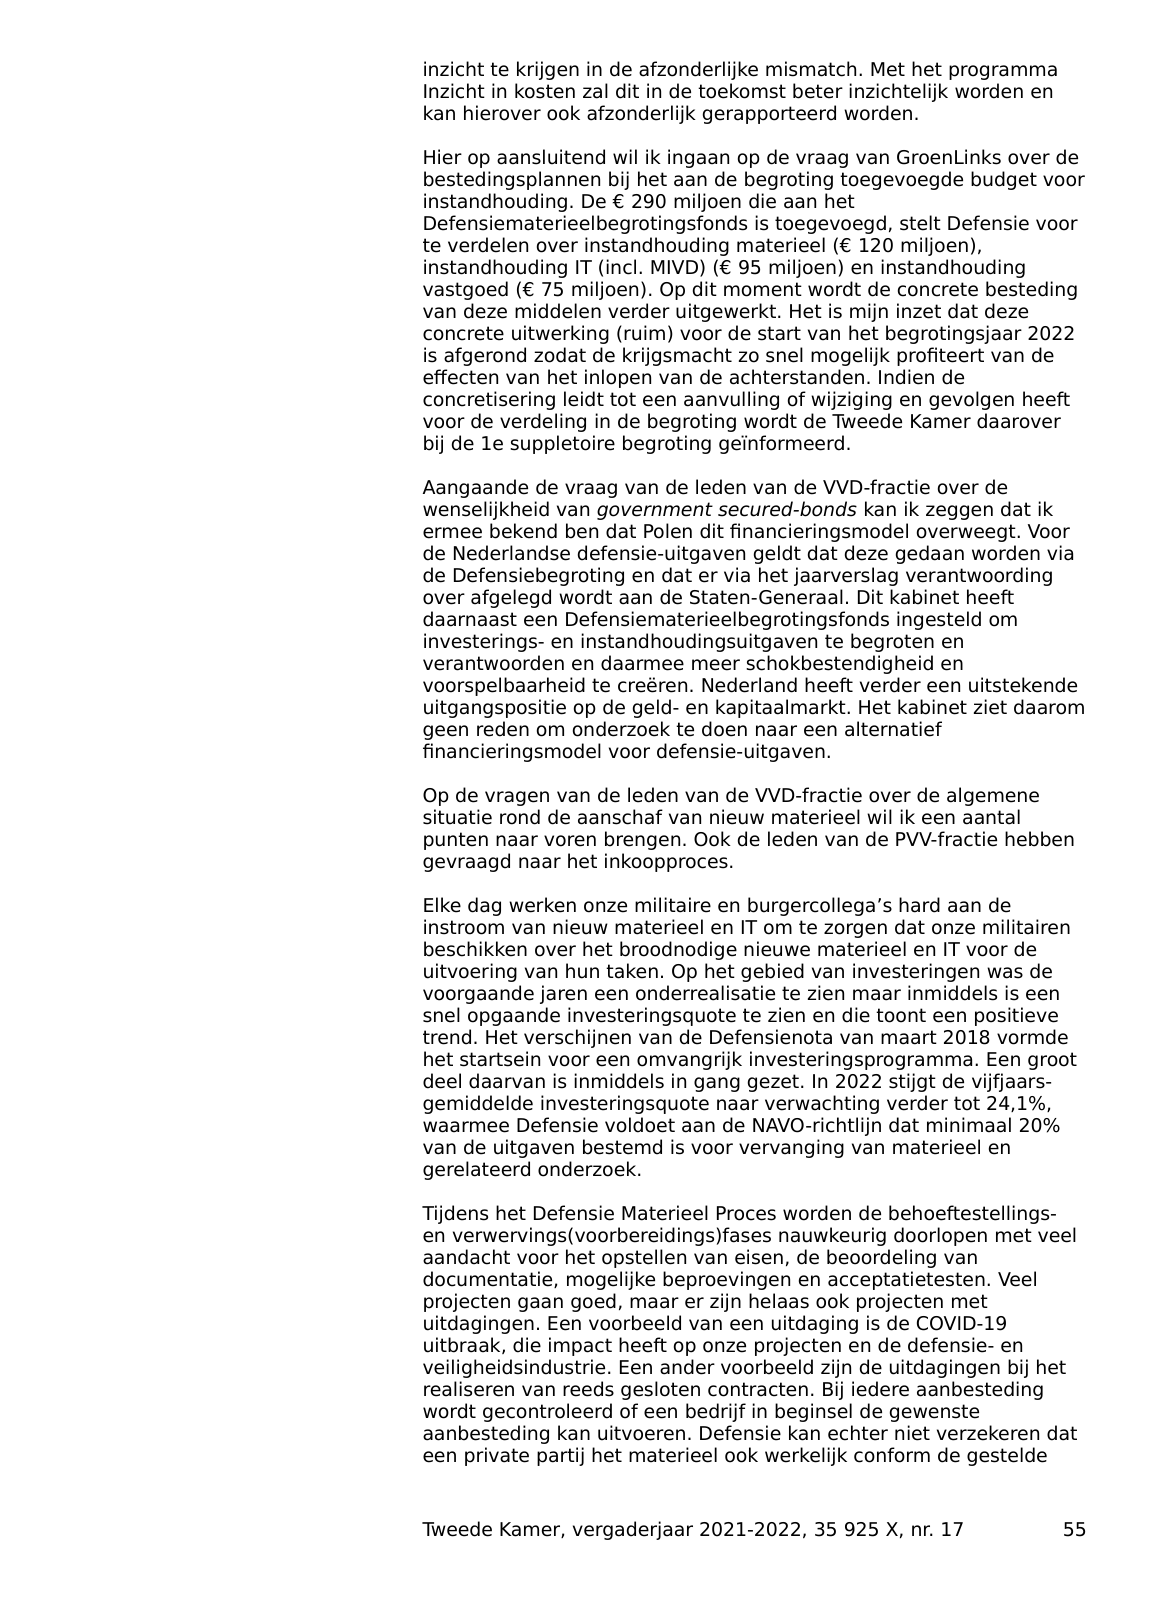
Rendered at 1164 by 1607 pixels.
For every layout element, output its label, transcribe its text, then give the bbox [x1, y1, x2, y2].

text Op de vragen van de leden van de VVD-fractie over de algemene situatie rond de aanschaf van nieuw materieel wil ik een aantal punten naar voren brengen. Ook de leden van de PVV-fractie hebben gevraagd naar het inkoopproces. [422, 785, 1087, 873]
text Aangaande de vraag van de leden van de VVD-fractie over de wenselijkheid van government secured-bonds kan ik zeggen dat ik ermee bekend ben dat Polen dit financieringsmodel overweegt. Voor de Nederlandse defensie-uitgaven geldt dat deze gedaan worden via de Defensiebegroting en dat er via het jaarverslag verantwoording over afgelegd wordt aan de Staten-Generaal. Dit kabinet heeft daarnaast een Defensiematerieelbegrotingsfonds ingesteld om investerings- en instandhoudingsuitgaven te begroten en verantwoorden en daarmee meer schokbestendigheid en voorspelbaarheid te creëren. Nederland heeft verder een uitstekende uitgangspositie op de geld- en kapitaalmarkt. Het kabinet ziet daarom geen reden om onderzoek te doen naar een alternatief financieringsmodel voor defensie-uitgaven. [422, 477, 1087, 763]
text inzicht te krijgen in de afzonderlijke mismatch. Met het programma Inzicht in kosten zal dit in de toekomst beter inzichtelijk worden en kan hierover ook afzonderlijk gerapporteerd worden. [422, 59, 1087, 125]
text Tijdens het Defensie Materieel Proces worden de behoeftestellings- en verwervings(voorbereidings)fases nauwkeurig doorlopen met veel aandacht voor het opstellen van eisen, de beoordeling van documentatie, mogelijke beproevingen en acceptatietesten. Veel projecten gaan goed, maar er zijn helaas ook projecten met uitdagingen. Een voorbeeld van een uitdaging is de COVID-19 uitbraak, die impact heeft op onze projecten en de defensie- en veiligheidsindustrie. Een ander voorbeeld zijn de uitdagingen bij het realiseren van reeds gesloten contracten. Bij iedere aanbesteding wordt gecontroleerd of een bedrijf in beginsel de gewenste aanbesteding kan uitvoeren. Defensie kan echter niet verzekeren dat een private partij het materieel ook werkelijk conform de gestelde [422, 1203, 1087, 1467]
text Hier op aansluitend wil ik ingaan op de vraag van GroenLinks over de bestedingsplannen bij het aan de begroting toegevoegde budget voor instandhouding. De € 290 miljoen die aan het Defensiematerieelbegrotingsfonds is toegevoegd, stelt Defensie voor te verdelen over instandhouding materieel (€ 120 miljoen), instandhouding IT (incl. MIVD) (€ 95 miljoen) en instandhouding vastgoed (€ 75 miljoen). Op dit moment wordt de concrete besteding van deze middelen verder uitgewerkt. Het is mijn inzet dat deze concrete uitwerking (ruim) voor de start van het begrotingsjaar 2022 is afgerond zodat de krijgsmacht zo snel mogelijk profiteert van de effecten van het inlopen van de achterstanden. Indien de concretisering leidt tot een aanvulling of wijziging en gevolgen heeft voor de verdeling in de begroting wordt de Tweede Kamer daarover bij de 1e suppletoire begroting geïnformeerd. [422, 147, 1087, 455]
text Elke dag werken onze militaire en burgercollega’s hard aan de instroom van nieuw materieel en IT om te zorgen dat onze militairen beschikken over het broodnodige nieuwe materieel en IT voor de uitvoering van hun taken. Op het gebied van investeringen was de voorgaande jaren een onderrealisatie te zien maar inmiddels is een snel opgaande investeringsquote te zien en die toont een positieve trend. Het verschijnen van de Defensienota van maart 2018 vormde het startsein voor een omvangrijk investeringsprogramma. Een groot deel daarvan is inmiddels in gang gezet. In 2022 stijgt de vijfjaars-gemiddelde investeringsquote naar verwachting verder tot 24,1%, waarmee Defensie voldoet aan de NAVO-richtlijn dat minimaal 20% van de uitgaven bestemd is voor vervanging van materieel en gerelateerd onderzoek. [422, 895, 1087, 1181]
